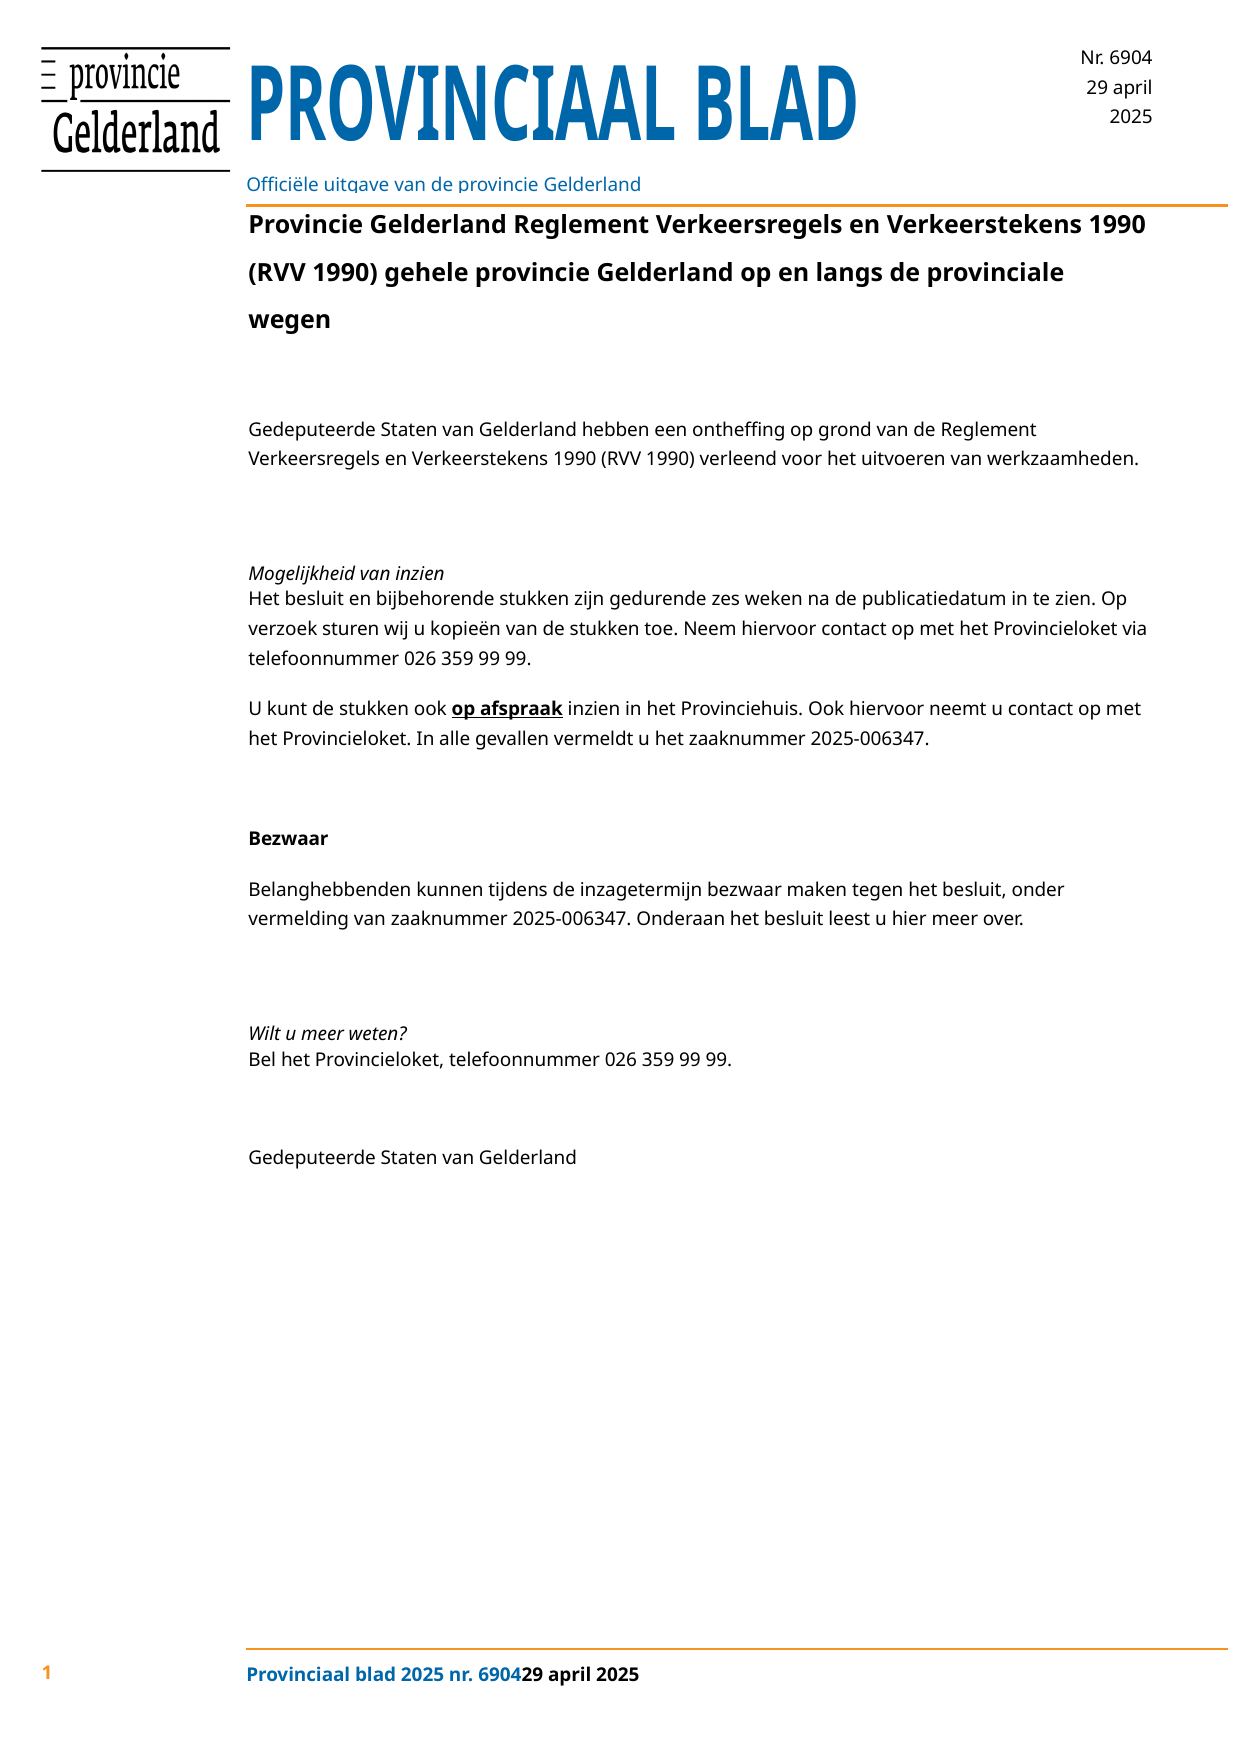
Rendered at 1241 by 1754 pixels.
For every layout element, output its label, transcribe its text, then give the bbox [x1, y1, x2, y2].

text Bezwaar [248, 826, 1152, 851]
picture [41, 47, 231, 172]
text Gedeputeerde Staten van Gelderland [248, 1144, 1152, 1170]
text Wilt u meer weten? [248, 1020, 1152, 1046]
text Provincie Gelderland Reglement Verkeersregels en Verkeerstekens 1990 (RVV 1990) gehele provincie Gelderland op en langs de provinciale wegen [248, 207, 1152, 336]
text Het besluit en bijbehorende stukken zijn gedurende zes weken na de publicatiedatum in te zien. Op verzoek sturen wij u kopieën van de stukken toe. Neem hiervoor contact op met het Provincieloket via telefoonnummer 026 359 99 99. [248, 586, 1152, 671]
text Gedeputeerde Staten van Gelderland hebben een ontheffing op grond van de Reglement Verkeersregels en Verkeerstekens 1990 (RVV 1990) verleend voor het uitvoeren van werkzaamheden. [248, 416, 1152, 471]
text Belanghebbenden kunnen tijdens de inzagetermijn bezwaar maken tegen het besluit, onder vermelding van zaaknummer 2025-006347. Onderaan het besluit leest u hier meer over. [248, 876, 1152, 931]
text Mogelijkheid van inzien [248, 560, 1152, 586]
text U kunt de stukken ook op afspraak inzien in het Provinciehuis. Ook hiervoor neemt u contact op met het Provincieloket. In alle gevallen vermeldt u het zaaknummer 2025-006347. [248, 695, 1152, 751]
text Bel het Provincieloket, telefoonnummer 026 359 99 99. [248, 1046, 1152, 1071]
